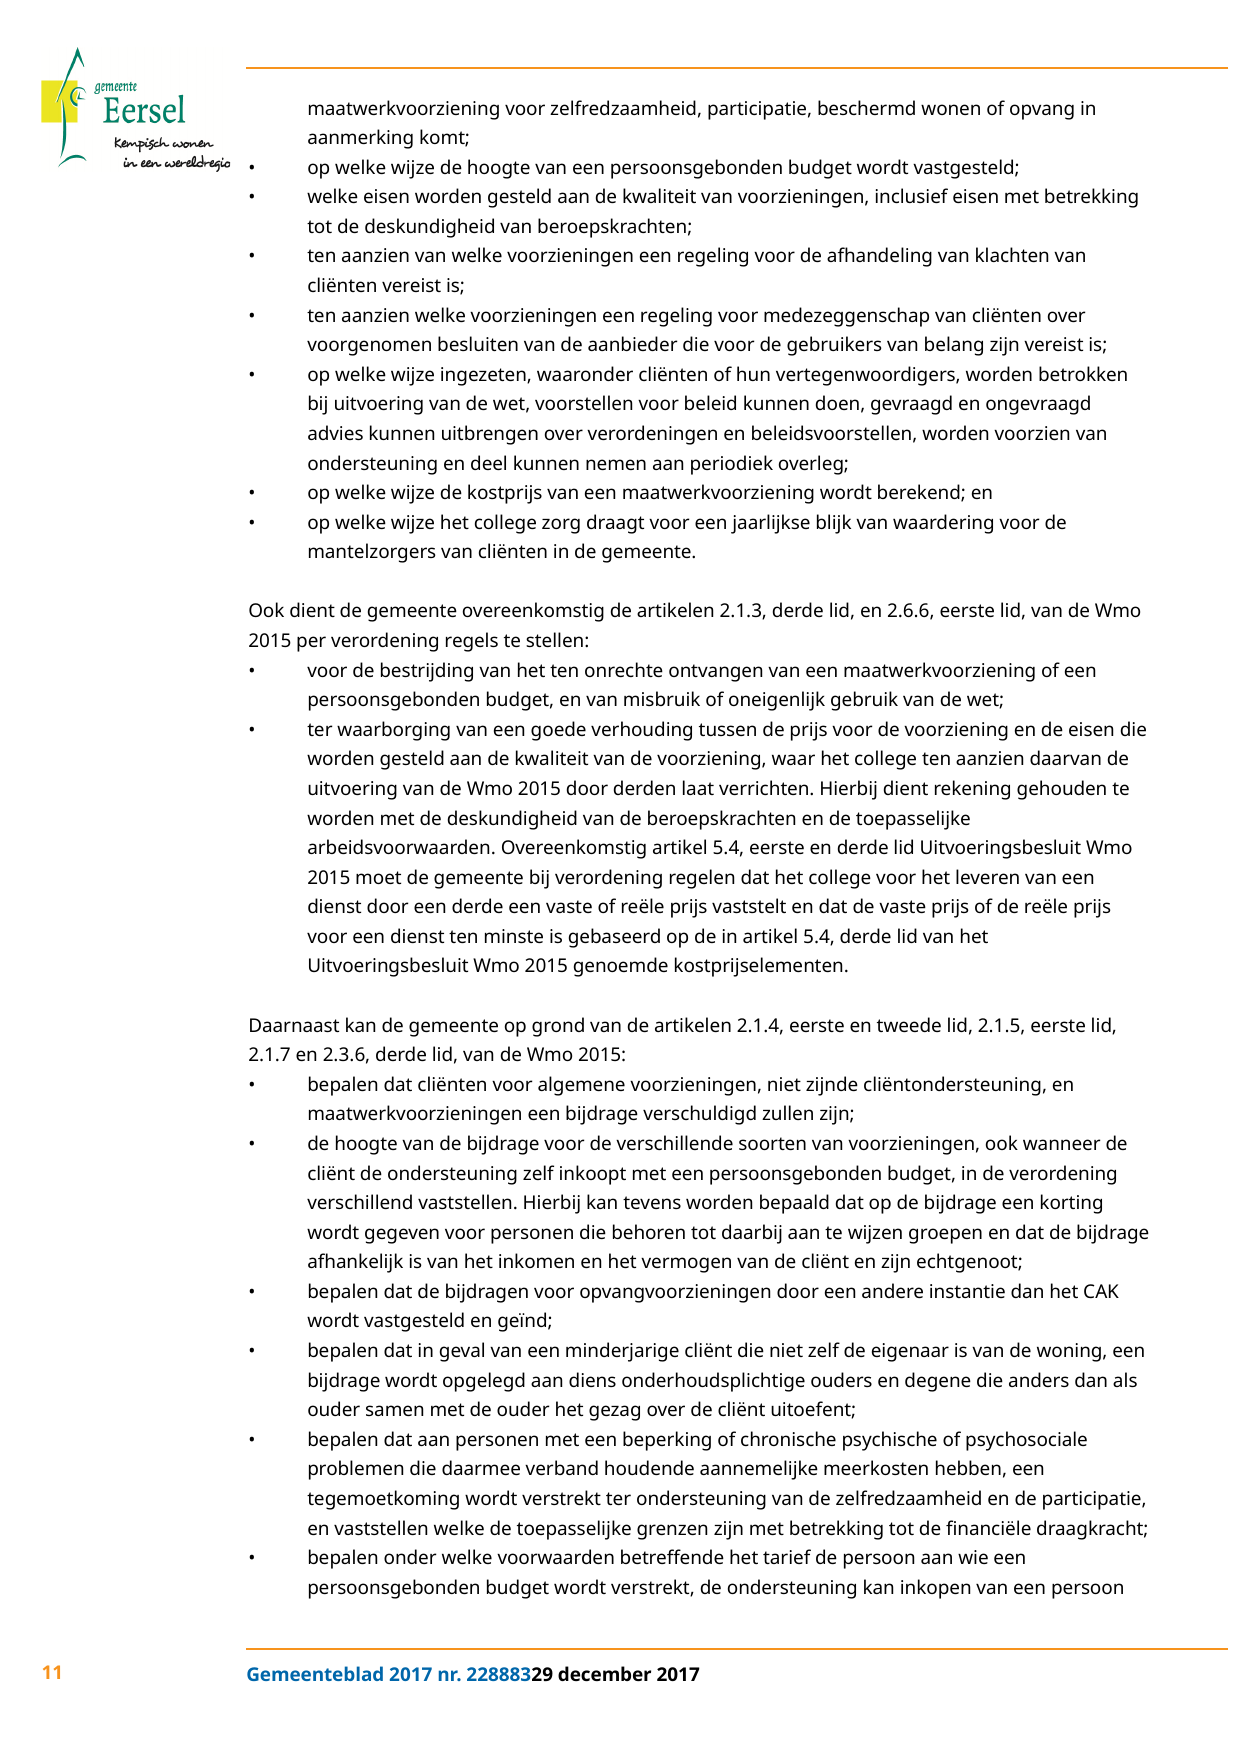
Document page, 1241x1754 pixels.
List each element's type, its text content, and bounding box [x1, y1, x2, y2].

list op welke wijze de hoogte van een persoonsgebonden budget wordt vastgesteld; [248, 154, 1152, 180]
list op welke wijze ingezeten, waaronder cliënten of hun vertegenwoordigers, worden betrokken bij uitvoering van de wet, voorstellen voor beleid kunnen doen, gevraagd en ongevraagd advies kunnen uitbrengen over verordeningen en beleidsvoorstellen, worden voorzien van ondersteuning en deel kunnen nemen aan periodiek overleg; [248, 361, 1152, 476]
list op welke wijze het college zorg draagt voor een jaarlijkse blijk van waardering voor de mantelzorgers van cliënten in de gemeente. [248, 509, 1152, 564]
list bepalen dat aan personen met een beperking of chronische psychische of psychosociale problemen die daarmee verband houdende aannemelijke meerkosten hebben, een tegemoetkoming wordt verstrekt ter ondersteuning van de zelfredzaamheid en de participatie, en vaststellen welke de toepasselijke grenzen zijn met betrekking tot de financiële draagkracht; [248, 1426, 1152, 1541]
text Ook dient de gemeente overeenkomstig de artikelen 2.1.3, derde lid, en 2.6.6, eerste lid, van de Wmo 2015 per verordening regels te stellen: [248, 598, 1152, 653]
list de hoogte van de bijdrage voor de verschillende soorten van voorzieningen, ook wanneer de cliënt de ondersteuning zelf inkoopt met een persoonsgebonden budget, in de verordening verschillend vaststellen. Hierbij kan tevens worden bepaald dat op de bijdrage een korting wordt gegeven voor personen die behoren tot daarbij aan te wijzen groepen en dat de bijdrage afhankelijk is van het inkomen en het vermogen van de cliënt en zijn echtgenoot; [248, 1130, 1152, 1274]
list bepalen dat in geval van een minderjarige cliënt die niet zelf de eigenaar is van de woning, een bijdrage wordt opgelegd aan diens onderhoudsplichtige ouders en degene die anders dan als ouder samen met de ouder het gezag over de cliënt uitoefent; [248, 1337, 1152, 1422]
list ter waarborging van een goede verhouding tussen de prijs voor de voorziening en de eisen die worden gesteld aan de kwaliteit van de voorziening, waar het college ten aanzien daarvan de uitvoering van de Wmo 2015 door derden laat verrichten. Hierbij dient rekening gehouden te worden met de deskundigheid van de beroepskrachten en de toepasselijke arbeidsvoorwaarden. Overeenkomstig artikel 5.4, eerste en derde lid Uitvoeringsbesluit Wmo 2015 moet de gemeente bij verordening regelen dat het college voor het leveren van een dienst door een derde een vaste of reële prijs vaststelt en dat de vaste prijs of de reële prijs voor een dienst ten minste is gebaseerd op de in artikel 5.4, derde lid van het Uitvoeringsbesluit Wmo 2015 genoemde kostprijselementen. [248, 716, 1152, 978]
list welke eisen worden gesteld aan de kwaliteit van voorzieningen, inclusief eisen met betrekking tot de deskundigheid van beroepskrachten; [248, 183, 1152, 239]
text Daarnaast kan de gemeente op grond van de artikelen 2.1.4, eerste en tweede lid, 2.1.5, eerste lid, 2.1.7 en 2.3.6, derde lid, van de Wmo 2015: [248, 1012, 1152, 1067]
list bepalen onder welke voorwaarden betreffende het tarief de persoon aan wie een persoonsgebonden budget wordt verstrekt, de ondersteuning kan inkopen van een persoon [248, 1544, 1152, 1600]
list bepalen dat de bijdragen voor opvangvoorzieningen door een andere instantie dan het CAK wordt vastgesteld en geïnd; [248, 1278, 1152, 1333]
list ten aanzien welke voorzieningen een regeling voor medezeggenschap van cliënten over voorgenomen besluiten van de aanbieder die voor de gebruikers van belang zijn vereist is; [248, 302, 1152, 357]
list ten aanzien van welke voorzieningen een regeling voor de afhandeling van klachten van cliënten vereist is; [248, 243, 1152, 298]
list op welke wijze de kostprijs van een maatwerkvoorziening wordt berekend; en [248, 479, 1152, 505]
list maatwerkvoorziening voor zelfredzaamheid, participatie, beschermd wonen of opvang in aanmerking komt; [248, 95, 1152, 150]
list bepalen dat cliënten voor algemene voorzieningen, niet zijnde cliëntondersteuning, en maatwerkvoorzieningen een bijdrage verschuldigd zullen zijn; [248, 1071, 1152, 1126]
list voor de bestrijding van het ten onrechte ontvangen van een maatwerkvoorziening of een persoonsgebonden budget, en van misbruik of oneigenlijk gebruik van de wet; [248, 657, 1152, 712]
picture [41, 47, 231, 172]
